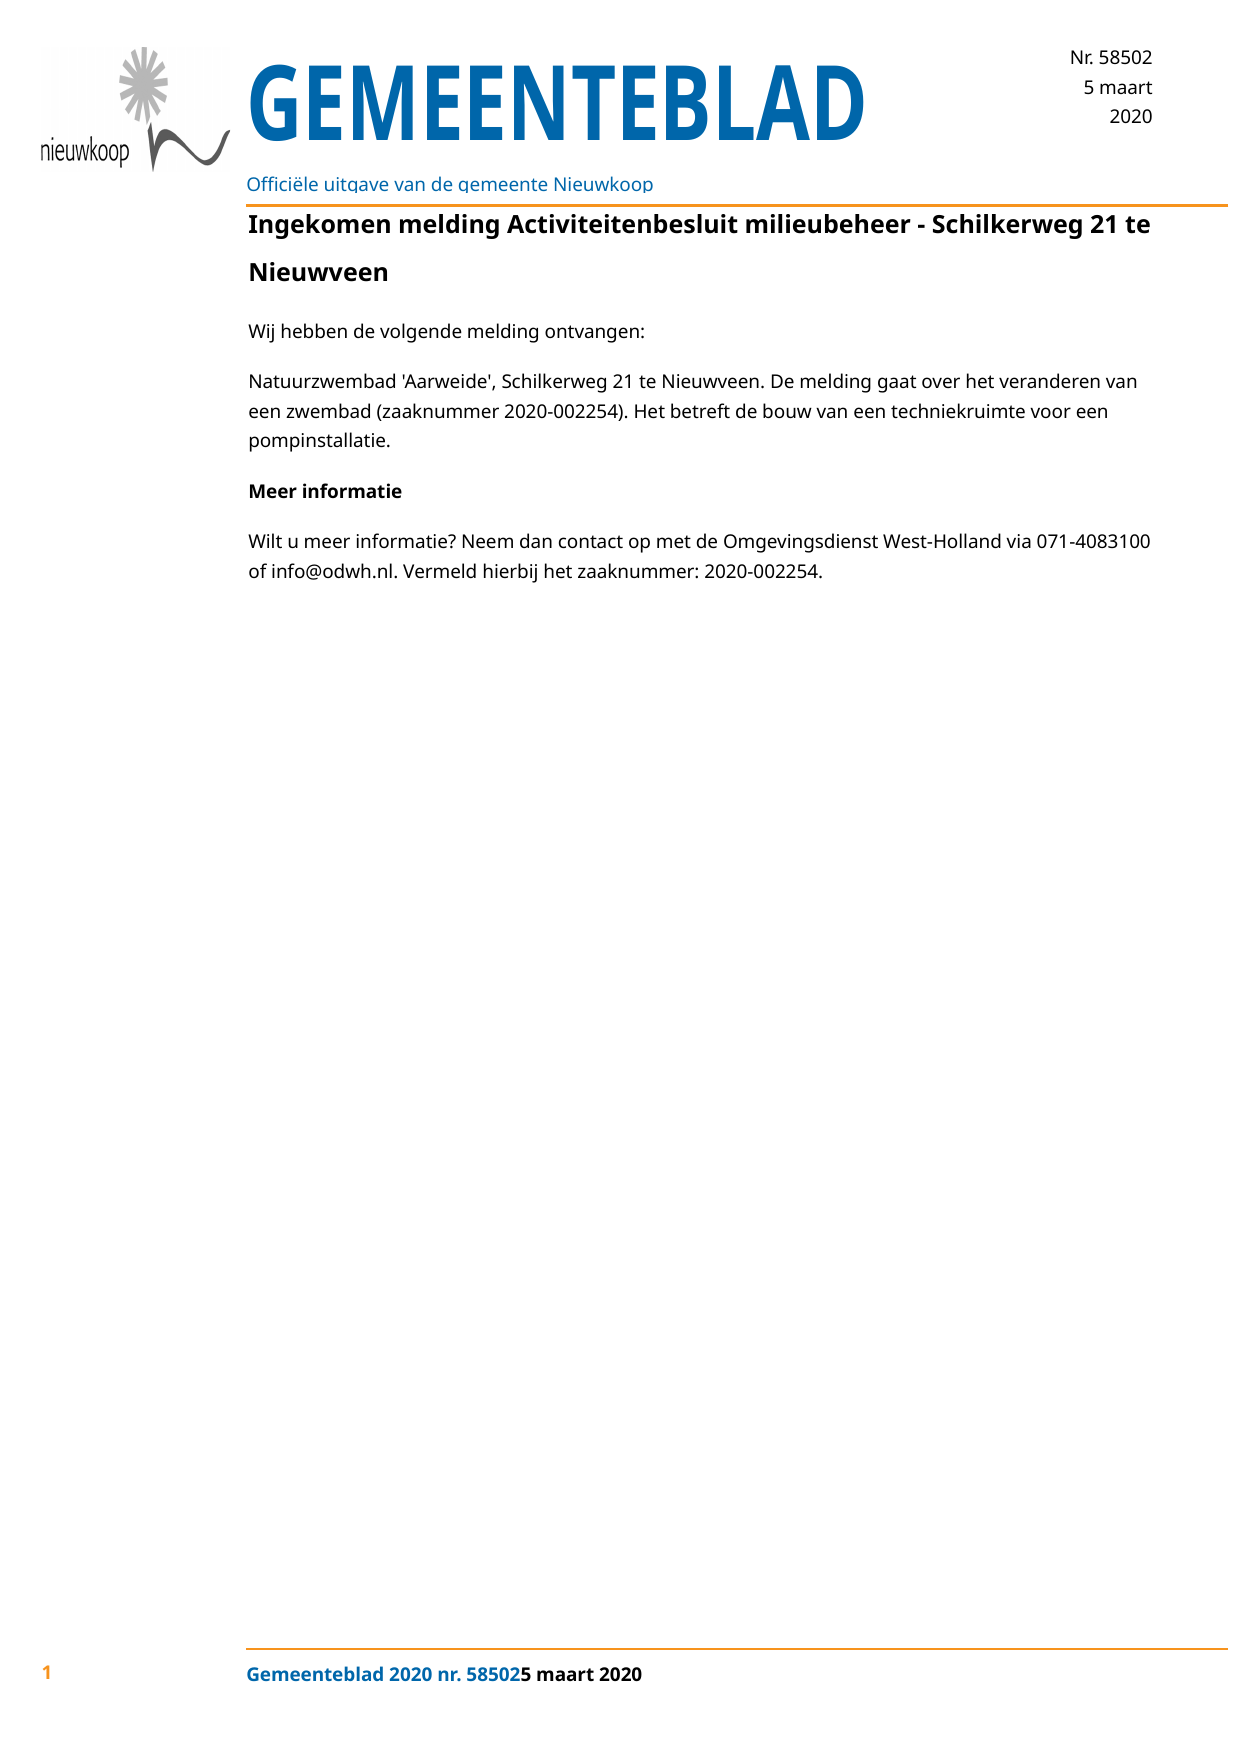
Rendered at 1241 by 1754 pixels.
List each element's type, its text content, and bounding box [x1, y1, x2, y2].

text Wij hebben de volgende melding ontvangen: [248, 318, 1152, 344]
text Meer informatie [248, 478, 1152, 504]
text Wilt u meer informatie? Neem dan contact op met de Omgevingsdienst West-Holland via 071‑4083100 of info@odwh.nl. Vermeld hierbij het zaaknummer: 2020-002254. [248, 528, 1152, 584]
text Ingekomen melding Activiteitenbesluit milieubeheer - Schilkerweg 21 te Nieuwveen [248, 207, 1152, 288]
text Natuurzwembad 'Aarweide', Schilkerweg 21 te Nieuwveen. De melding gaat over het veranderen van een zwembad (zaaknummer 2020-002254). Het betreft de bouw van een techniekruimte voor een pompinstallatie. [248, 368, 1152, 453]
picture [41, 47, 231, 172]
